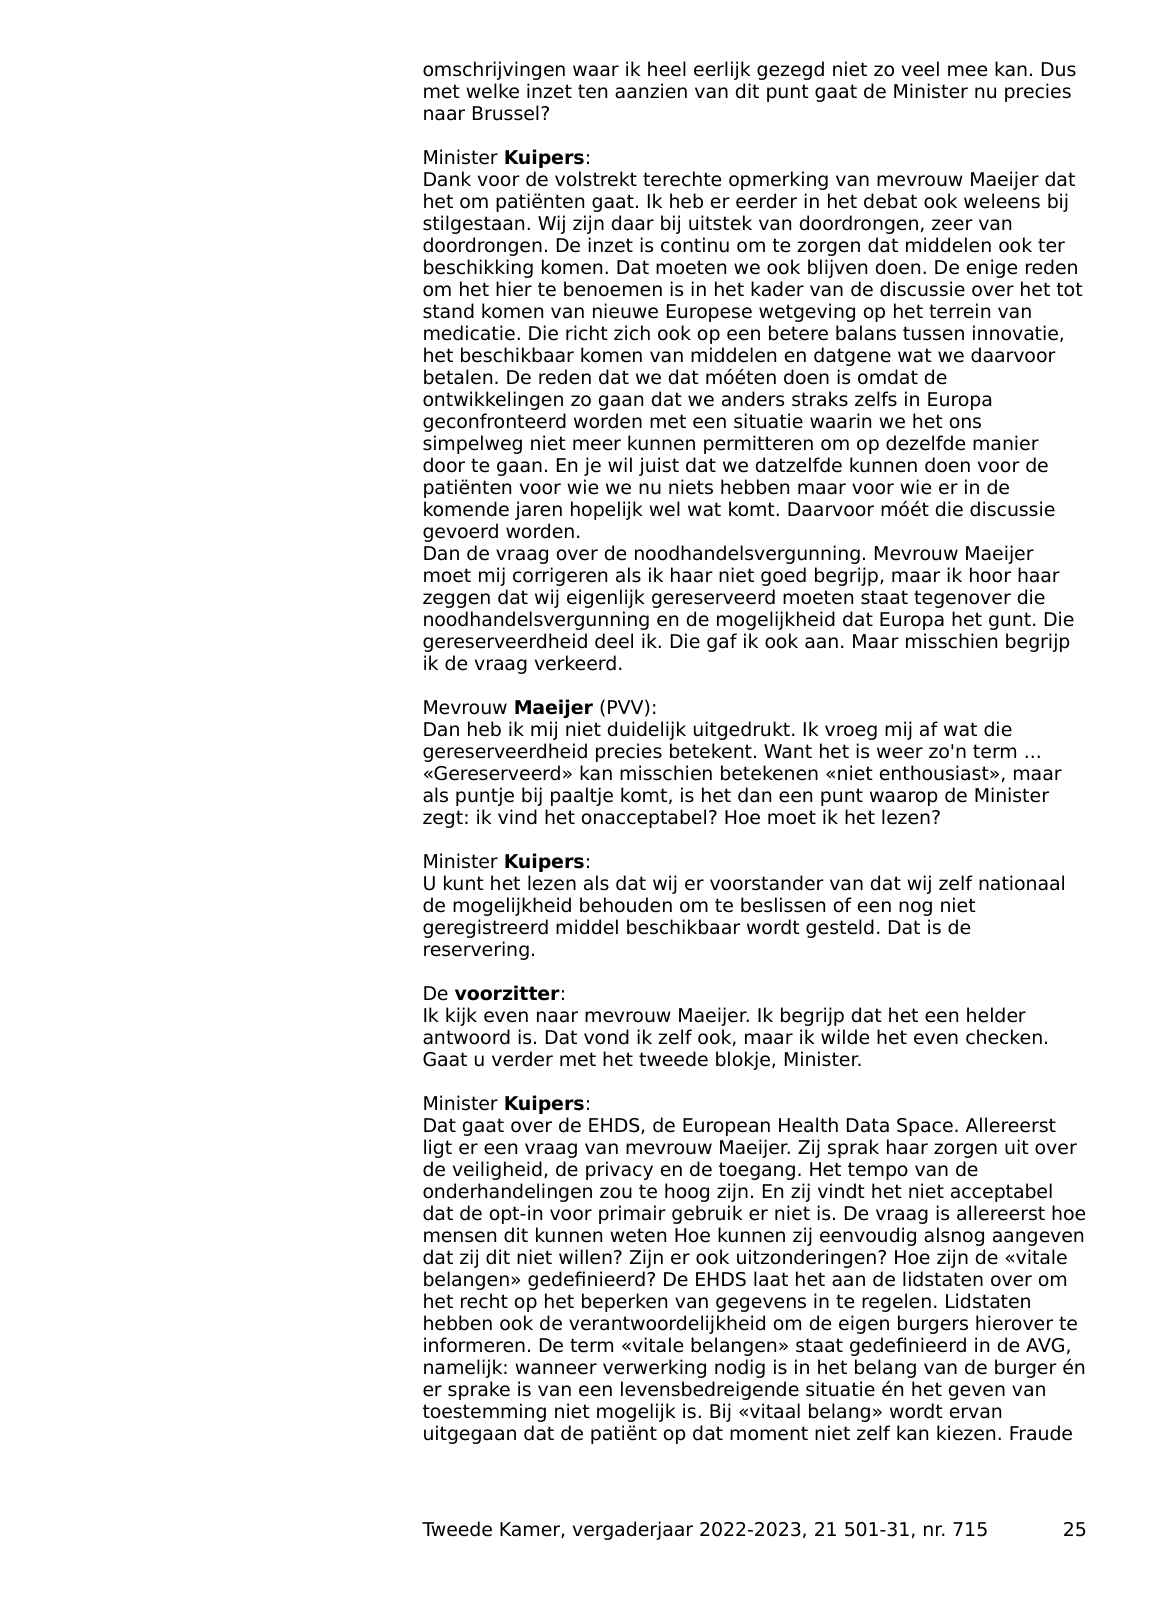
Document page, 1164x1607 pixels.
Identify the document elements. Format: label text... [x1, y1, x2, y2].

text De voorzitter: [422, 983, 1087, 1005]
text Dan de vraag over de noodhandelsvergunning. Mevrouw Maeijer moet mij corrigeren als ik haar niet goed begrijp, maar ik hoor haar zeggen dat wij eigenlijk gereserveerd moeten staat tegenover die noodhandelsvergunning en de mogelijkheid dat Europa het gunt. Die gereserveerdheid deel ik. Die gaf ik ook aan. Maar misschien begrijp ik de vraag verkeerd. [422, 543, 1087, 675]
text Mevrouw Maeijer (PVV): [422, 697, 1087, 719]
text Dan heb ik mij niet duidelijk uitgedrukt. Ik vroeg mij af wat die gereserveerdheid precies betekent. Want het is weer zo'n term ... «Gereserveerd» kan misschien betekenen «niet enthousiast», maar als puntje bij paaltje komt, is het dan een punt waarop de Minister zegt: ik vind het onacceptabel? Hoe moet ik het lezen? [422, 719, 1087, 829]
text Dank voor de volstrekt terechte opmerking van mevrouw Maeijer dat het om patiënten gaat. Ik heb er eerder in het debat ook weleens bij stilgestaan. Wij zijn daar bij uitstek van doordrongen, zeer van doordrongen. De inzet is continu om te zorgen dat middelen ook ter beschikking komen. Dat moeten we ook blijven doen. De enige reden om het hier te benoemen is in het kader van de discussie over het tot stand komen van nieuwe Europese wetgeving op het terrein van medicatie. Die richt zich ook op een betere balans tussen innovatie, het beschikbaar komen van middelen en datgene wat we daarvoor betalen. De reden dat we dat móéten doen is omdat de ontwikkelingen zo gaan dat we anders straks zelfs in Europa geconfronteerd worden met een situatie waarin we het ons simpelweg niet meer kunnen permitteren om op dezelfde manier door te gaan. En je wil juist dat we datzelfde kunnen doen voor de patiënten voor wie we nu niets hebben maar voor wie er in de komende jaren hopelijk wel wat komt. Daarvoor móét die discussie gevoerd worden. [422, 169, 1087, 543]
text Minister Kuipers: [422, 851, 1087, 873]
text Dat gaat over de EHDS, de European Health Data Space. Allereerst ligt er een vraag van mevrouw Maeijer. Zij sprak haar zorgen uit over de veiligheid, de privacy en de toegang. Het tempo van de onderhandelingen zou te hoog zijn. En zij vindt het niet acceptabel dat de opt-in voor primair gebruik er niet is. De vraag is allereerst hoe mensen dit kunnen weten Hoe kunnen zij eenvoudig alsnog aangeven dat zij dit niet willen? Zijn er ook uitzonderingen? Hoe zijn de «vitale belangen» gedefinieerd? De EHDS laat het aan de lidstaten over om het recht op het beperken van gegevens in te regelen. Lidstaten hebben ook de verantwoordelijkheid om de eigen burgers hierover te informeren. De term «vitale belangen» staat gedefinieerd in de AVG, namelijk: wanneer verwerking nodig is in het belang van de burger én er sprake is van een levensbedreigende situatie én het geven van toestemming niet mogelijk is. Bij «vitaal belang» wordt ervan uitgegaan dat de patiënt op dat moment niet zelf kan kiezen. Fraude [422, 1115, 1087, 1445]
text omschrijvingen waar ik heel eerlijk gezegd niet zo veel mee kan. Dus met welke inzet ten aanzien van dit punt gaat de Minister nu precies naar Brussel? [422, 59, 1087, 125]
text Minister Kuipers: [422, 147, 1087, 169]
text U kunt het lezen als dat wij er voorstander van dat wij zelf nationaal de mogelijkheid behouden om te beslissen of een nog niet geregistreerd middel beschikbaar wordt gesteld. Dat is de reservering. [422, 873, 1087, 961]
text Minister Kuipers: [422, 1093, 1087, 1115]
text Ik kijk even naar mevrouw Maeijer. Ik begrijp dat het een helder antwoord is. Dat vond ik zelf ook, maar ik wilde het even checken. Gaat u verder met het tweede blokje, Minister. [422, 1005, 1087, 1071]
